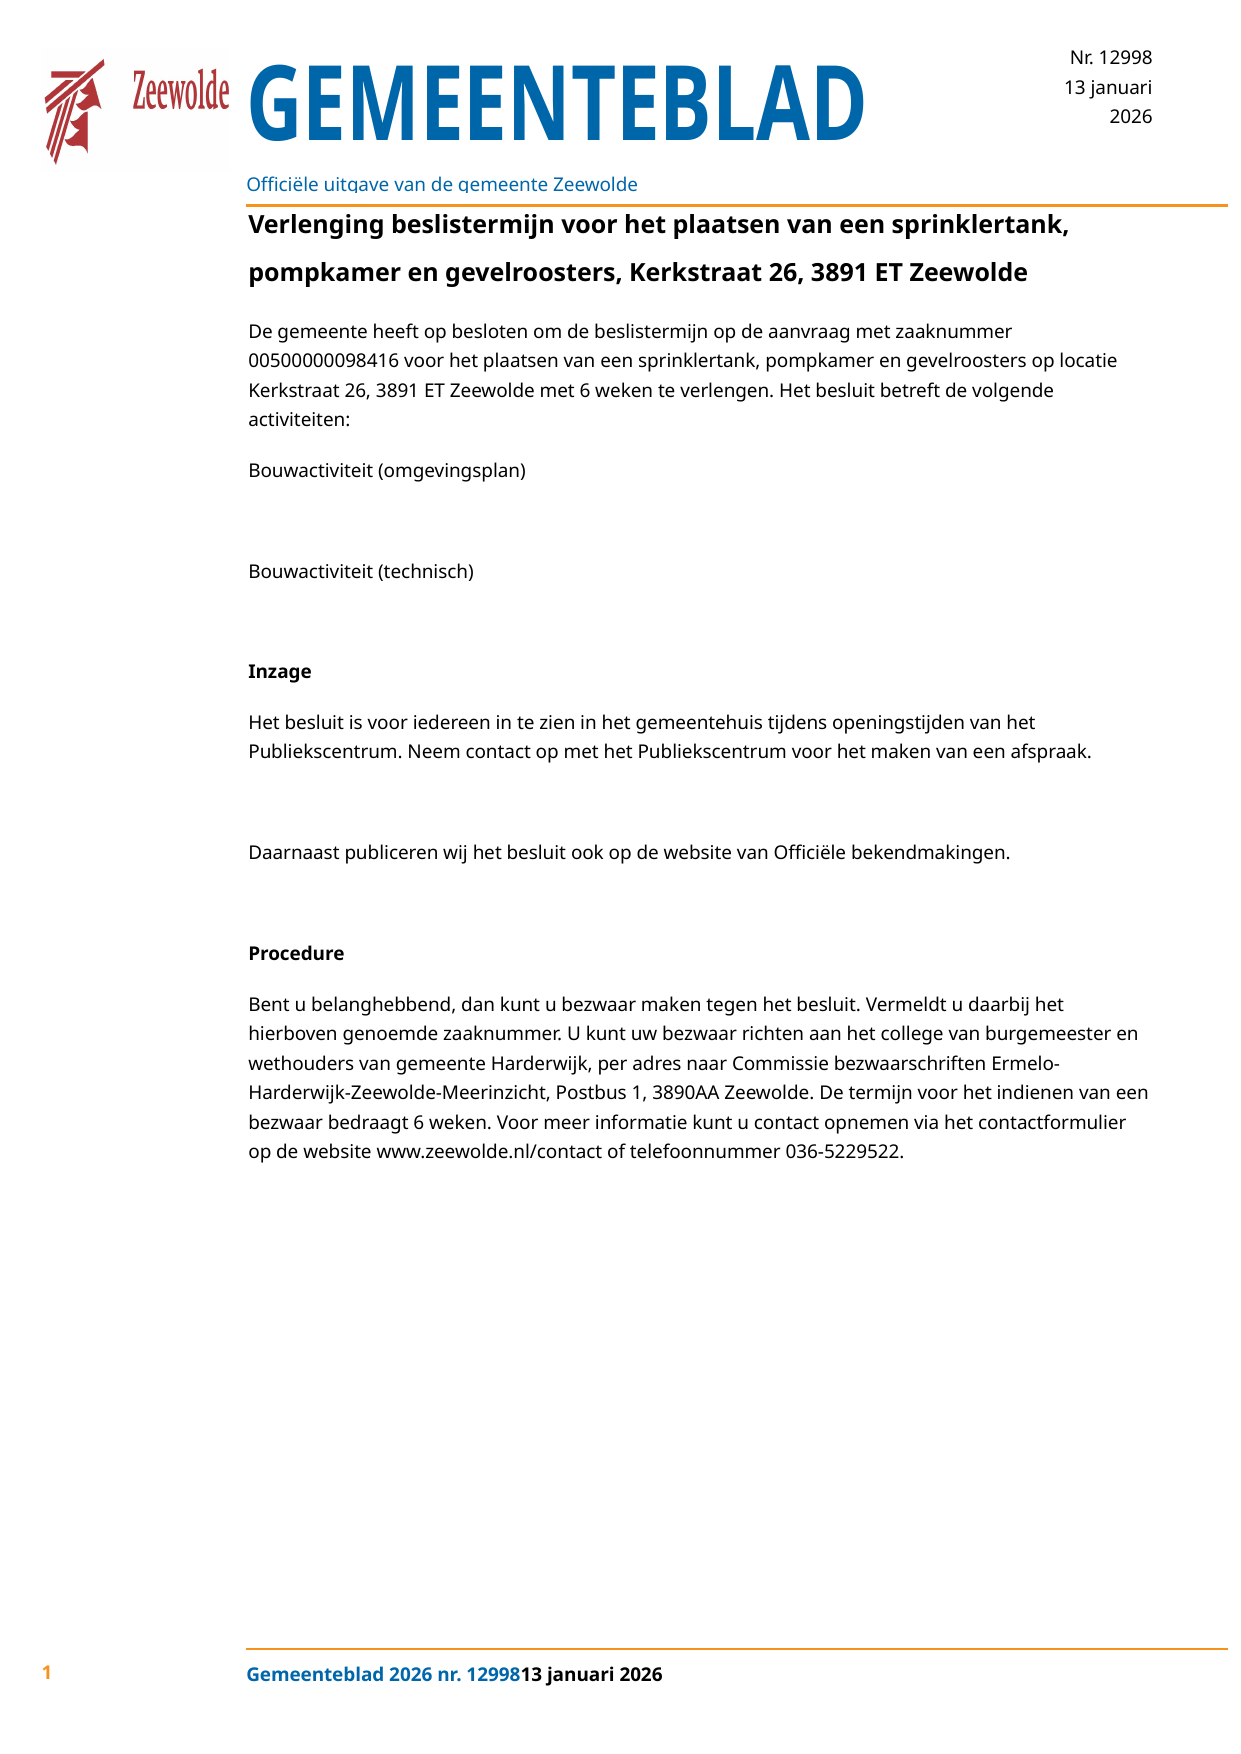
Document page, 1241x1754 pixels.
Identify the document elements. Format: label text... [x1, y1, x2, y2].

text Inzage [248, 659, 1152, 684]
text Verlenging beslistermijn voor het plaatsen van een sprinklertank, pompkamer en gevelroosters, Kerkstraat 26, 3891 ET Zeewolde [248, 207, 1152, 288]
text De gemeente heeft op besloten om de beslistermijn op de aanvraag met zaaknummer 00500000098416 voor het plaatsen van een sprinklertank, pompkamer en gevelroosters op locatie Kerkstraat 26, 3891 ET Zeewolde met 6 weken te verlengen. Het besluit betreft de volgende activiteiten: [248, 318, 1152, 432]
text Bouwactiviteit (technisch) [248, 558, 1152, 584]
picture [41, 47, 231, 172]
text Daarnaast publiceren wij het besluit ook op de website van Officiële bekendmakingen. [248, 839, 1152, 865]
text Procedure [248, 940, 1152, 966]
text Bent u belanghebbend, dan kunt u bezwaar maken tegen het besluit. Vermeldt u daarbij het hierboven genoemde zaaknummer. U kunt uw bezwaar richten aan het college van burgemeester en wethouders van gemeente Harderwijk, per adres naar Commissie bezwaarschriften Ermelo-Harderwijk-Zeewolde-Meerinzicht, Postbus 1, 3890AA Zeewolde. De termijn voor het indienen van een bezwaar bedraagt 6 weken. Voor meer informatie kunt u contact opnemen via het contactformulier op de website www.zeewolde.nl/contact of telefoonnummer 036-5229522. [248, 991, 1152, 1164]
text Het besluit is voor iedereen in te zien in het gemeentehuis tijdens openingstijden van het Publiekscentrum. Neem contact op met het Publiekscentrum voor het maken van een afspraak. [248, 709, 1152, 764]
text Bouwactiviteit (omgevingsplan) [248, 457, 1152, 483]
